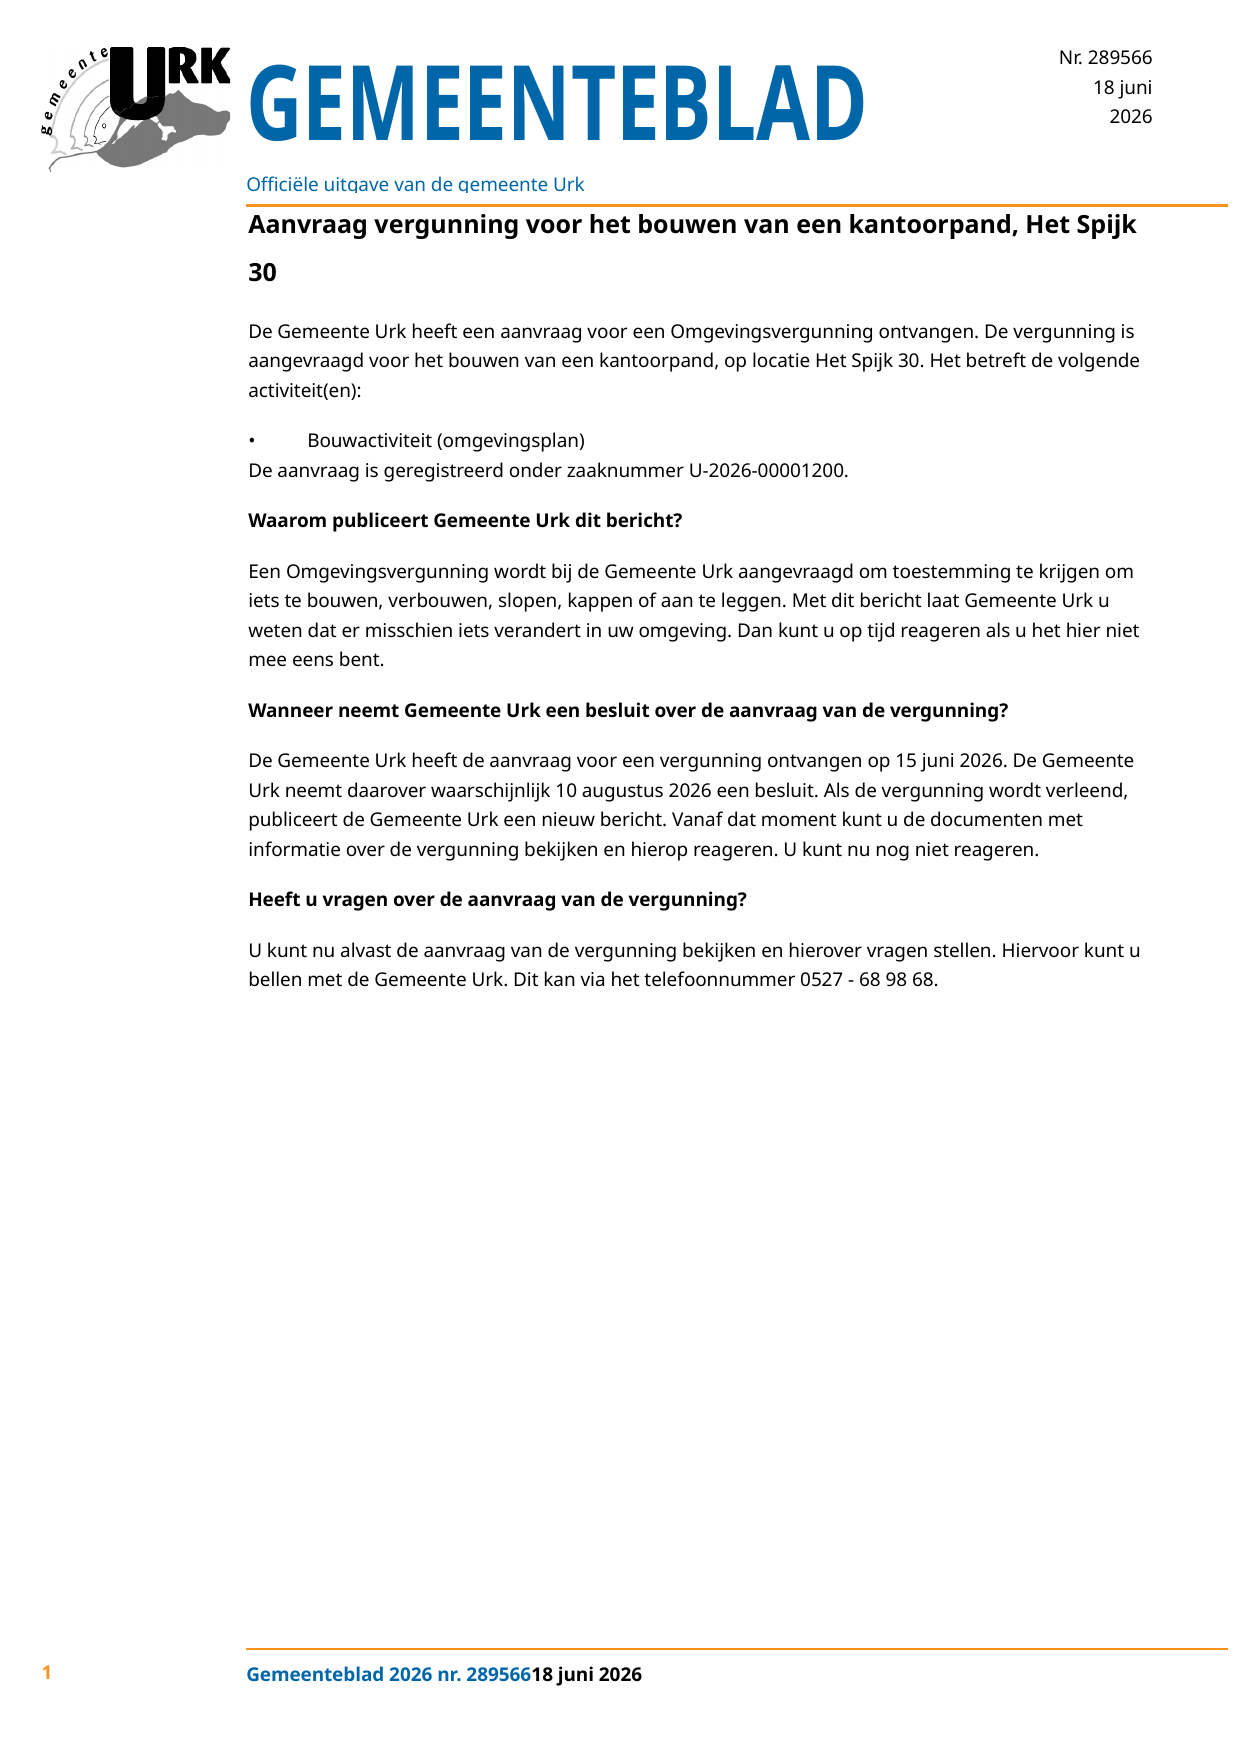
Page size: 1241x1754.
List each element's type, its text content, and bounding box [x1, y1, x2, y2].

text U kunt nu alvast de aanvraag van de vergunning bekijken en hierover vragen stellen. Hiervoor kunt u bellen met de Gemeente Urk. Dit kan via het telefoonnummer 0527 - 68 98 68. [248, 937, 1152, 992]
list Bouwactiviteit (omgevingsplan) [248, 427, 1152, 453]
picture [41, 47, 231, 172]
text Wanneer neemt Gemeente Urk een besluit over de aanvraag van de vergunning? [248, 697, 1152, 723]
text Aanvraag vergunning voor het bouwen van een kantoorpand, Het Spijk 30 [248, 207, 1152, 288]
text Heeft u vragen over de aanvraag van de vergunning? [248, 887, 1152, 912]
text De Gemeente Urk heeft een aanvraag voor een Omgevingsvergunning ontvangen. De vergunning is aangevraagd voor het bouwen van een kantoorpand, op locatie Het Spijk 30. Het betreft de volgende activiteit(en): [248, 318, 1152, 403]
text Een Omgevingsvergunning wordt bij de Gemeente Urk aangevraagd om toestemming te krijgen om iets te bouwen, verbouwen, slopen, kappen of aan te leggen. Met dit bericht laat Gemeente Urk u weten dat er misschien iets verandert in uw omgeving. Dan kunt u op tijd reageren als u het hier niet mee eens bent. [248, 558, 1152, 672]
text De Gemeente Urk heeft de aanvraag voor een vergunning ontvangen op 15 juni 2026. De Gemeente Urk neemt daarover waarschijnlijk 10 augustus 2026 een besluit. Als de vergunning wordt verleend, publiceert de Gemeente Urk een nieuw bericht. Vanaf dat moment kunt u de documenten met informatie over de vergunning bekijken en hierop reageren. U kunt nu nog niet reageren. [248, 747, 1152, 862]
text De aanvraag is geregistreerd onder zaaknummer U-2026-00001200. [248, 457, 1152, 483]
text Waarom publiceert Gemeente Urk dit bericht? [248, 507, 1152, 533]
